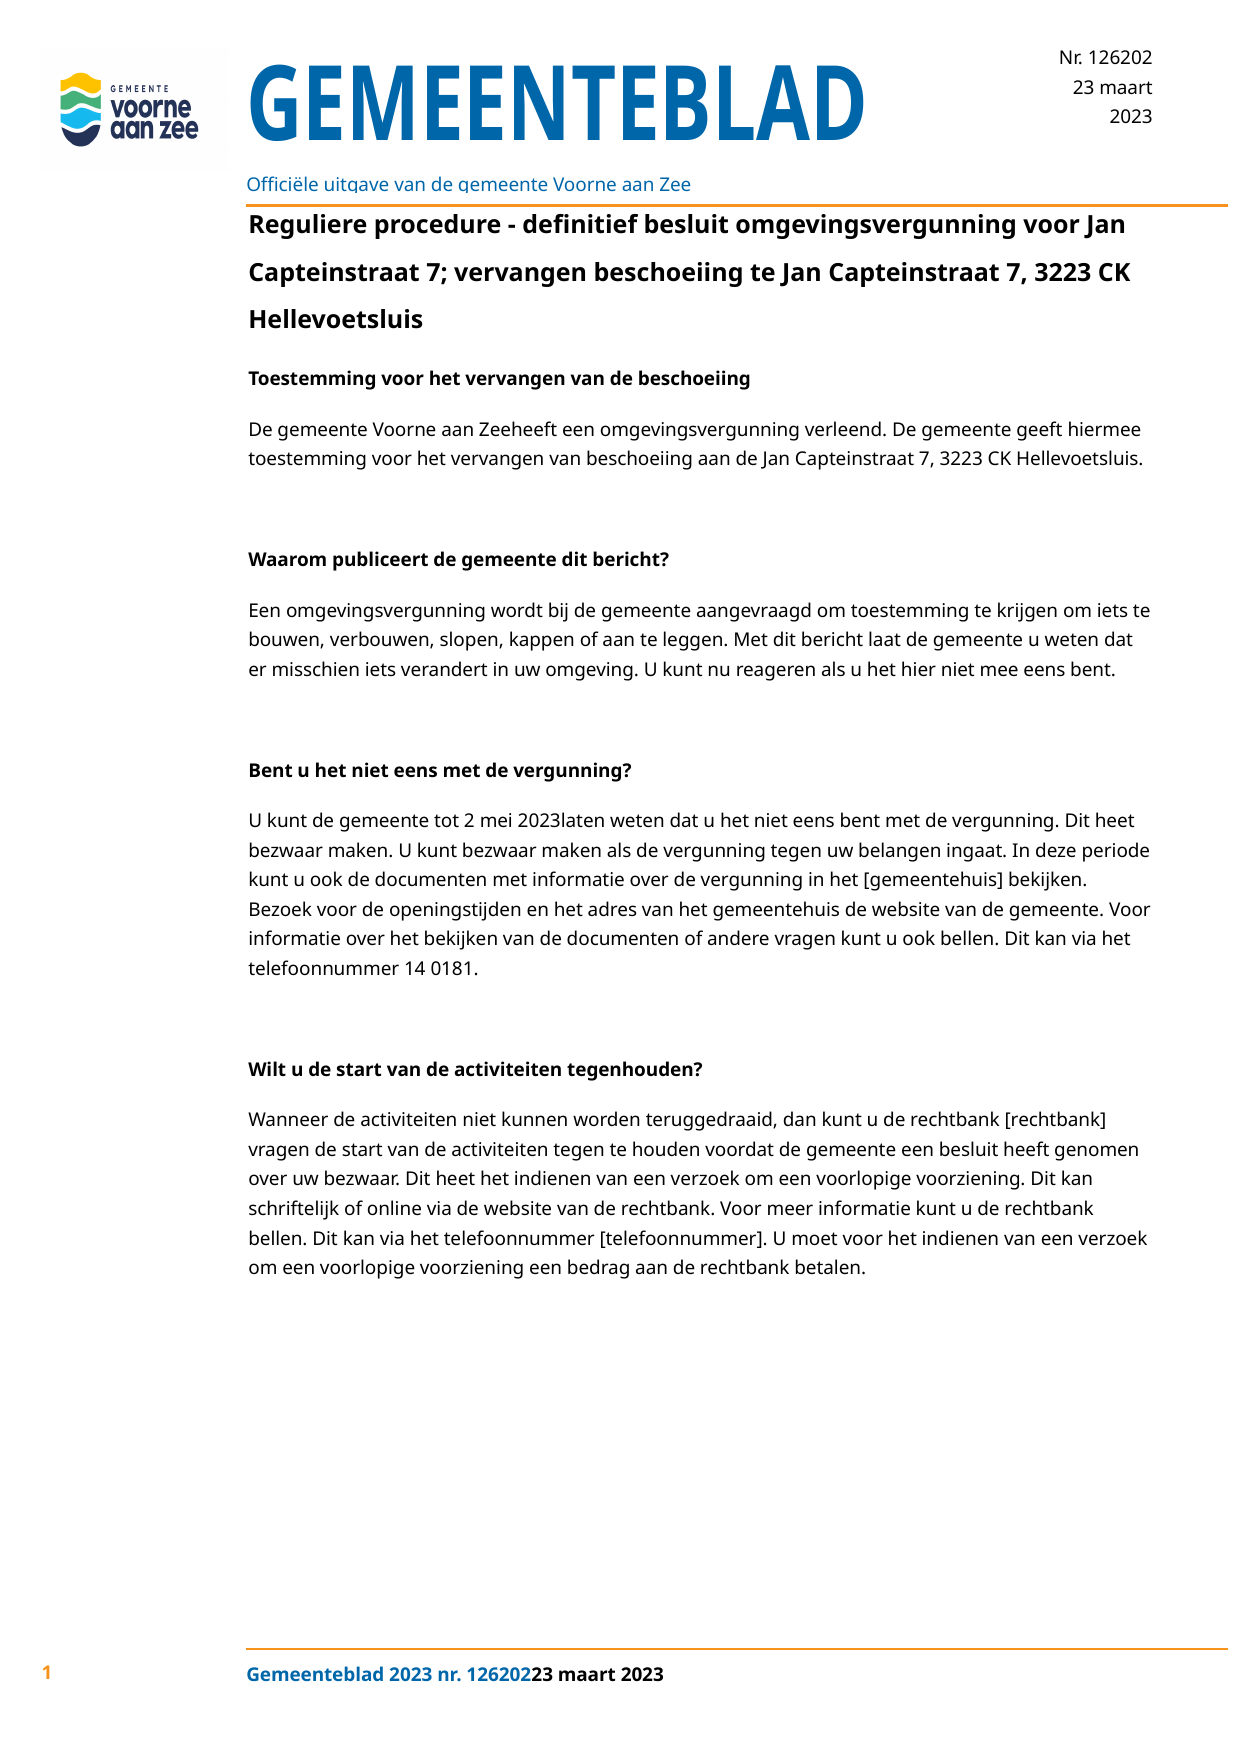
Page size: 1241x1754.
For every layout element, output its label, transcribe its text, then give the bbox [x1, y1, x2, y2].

text De gemeente Voorne aan Zeeheeft een omgevingsvergunning verleend. De gemeente geeft hiermee toestemming voor het vervangen van beschoeiing aan de Jan Capteinstraat 7, 3223 CK Hellevoetsluis. [248, 416, 1152, 471]
text Een omgevingsvergunning wordt bij de gemeente aangevraagd om toestemming te krijgen om iets te bouwen, verbouwen, slopen, kappen of aan te leggen. Met dit bericht laat de gemeente u weten dat er misschien iets verandert in uw omgeving. U kunt nu reageren als u het hier niet mee eens bent. [248, 597, 1152, 682]
text Wilt u de start van de activiteiten tegenhouden? [248, 1056, 1152, 1082]
text Wanneer de activiteiten niet kunnen worden teruggedraaid, dan kunt u de rechtbank [rechtbank] vragen de start van de activiteiten tegen te houden voordat de gemeente een besluit heeft genomen over uw bezwaar. Dit heet het indienen van een verzoek om een voorlopige voorziening. Dit kan schriftelijk of online via de website van de rechtbank. Voor meer informatie kunt u de rechtbank bellen. Dit kan via het telefoonnummer [telefoonnummer]. U moet voor het indienen van een verzoek om een voorlopige voorziening een bedrag aan de rechtbank betalen. [248, 1106, 1152, 1280]
picture [41, 47, 231, 172]
text Waarom publiceert de gemeente dit bericht? [248, 546, 1152, 572]
text Reguliere procedure - definitief besluit omgevingsvergunning voor Jan Capteinstraat 7; vervangen beschoeiing te Jan Capteinstraat 7, 3223 CK Hellevoetsluis [248, 207, 1152, 336]
text Toestemming voor het vervangen van de beschoeiing [248, 366, 1152, 391]
text Bent u het niet eens met de vergunning? [248, 757, 1152, 782]
text U kunt de gemeente tot 2 mei 2023laten weten dat u het niet eens bent met de vergunning. Dit heet bezwaar maken. U kunt bezwaar maken als de vergunning tegen uw belangen ingaat. In deze periode kunt u ook de documenten met informatie over de vergunning in het [gemeentehuis] bekijken. Bezoek voor de openingstijden en het adres van het gemeentehuis de website van de gemeente. Voor informatie over het bekijken van de documenten of andere vragen kunt u ook bellen. Dit kan via het telefoonnummer 14 0181. [248, 807, 1152, 981]
